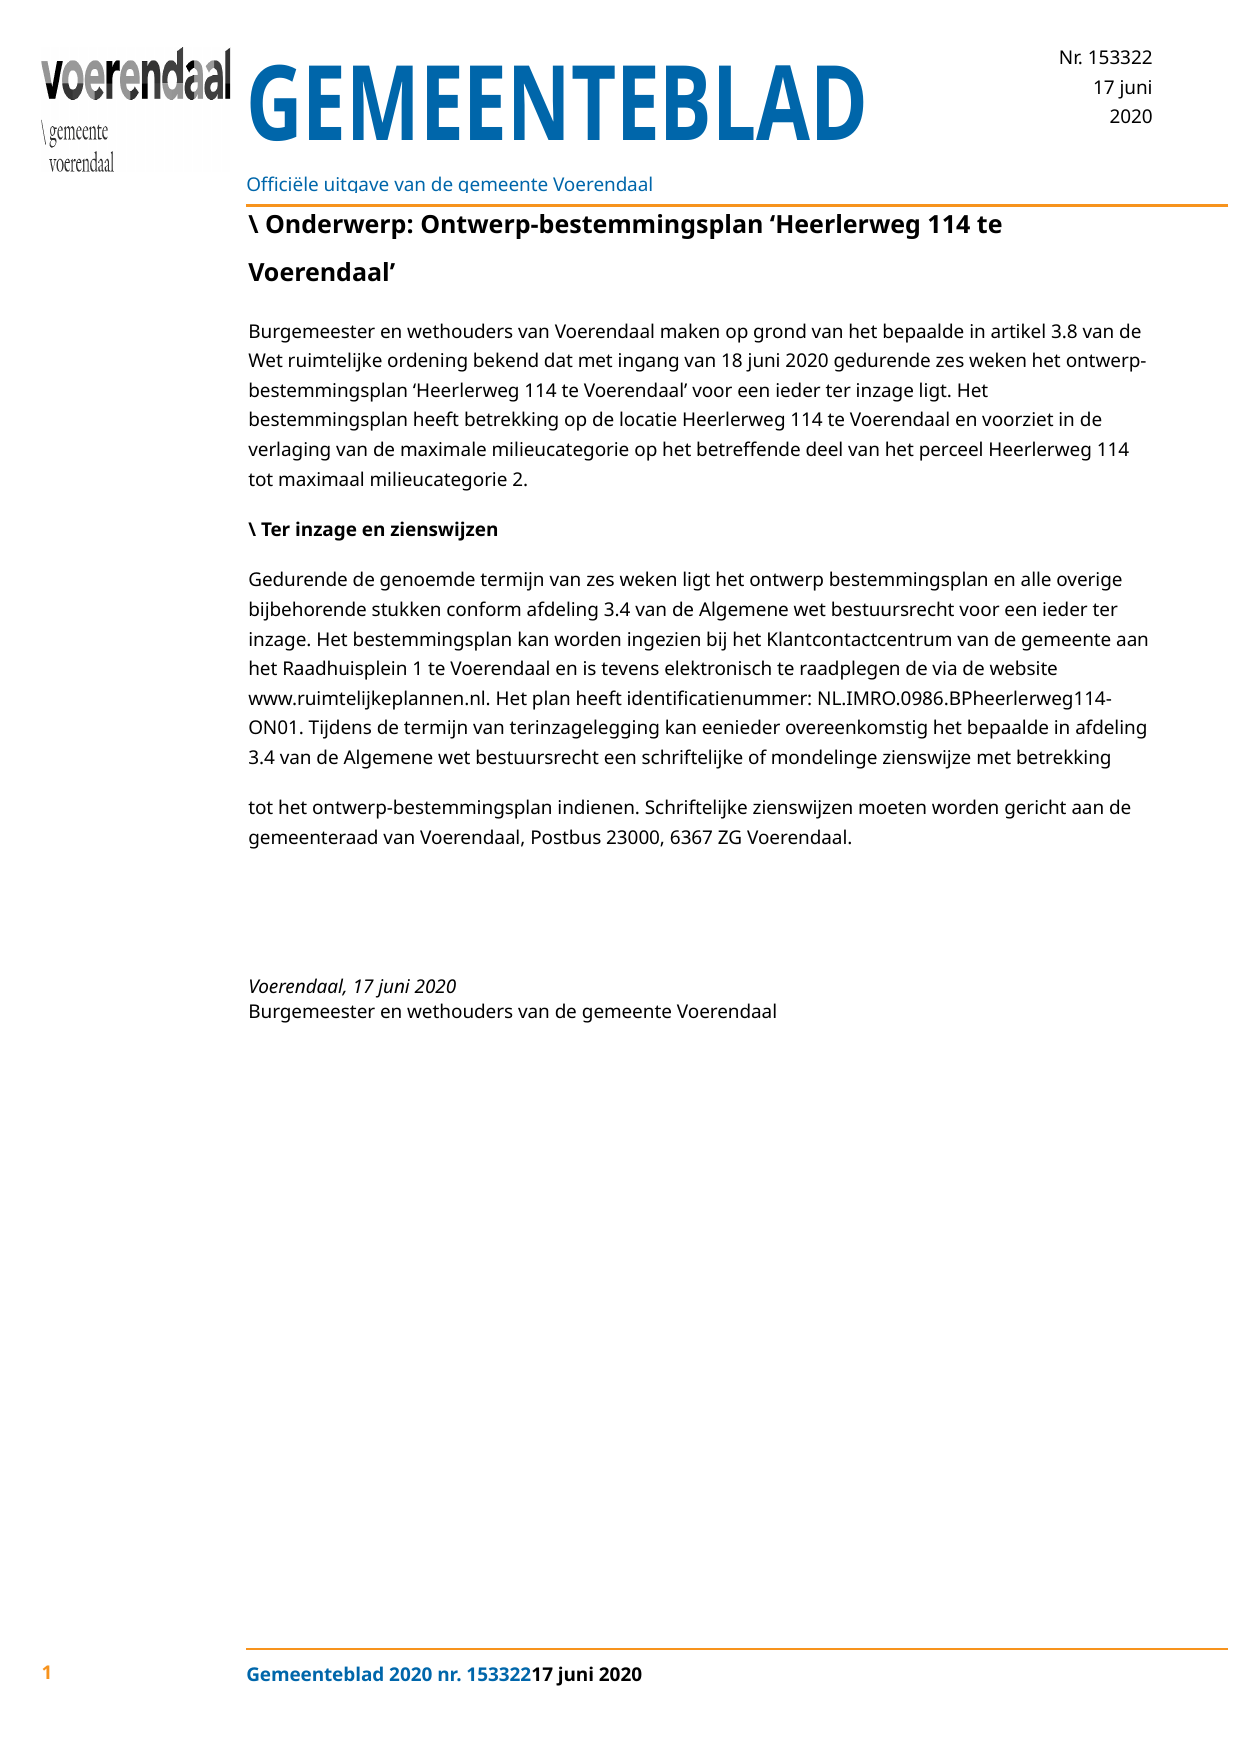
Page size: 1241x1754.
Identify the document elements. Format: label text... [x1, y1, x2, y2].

text tot het ontwerp-bestemmingsplan indienen. Schriftelijke zienswijzen moeten worden gericht aan de gemeenteraad van Voerendaal, Postbus 23000, 6367 ZG Voerendaal. [248, 794, 1152, 850]
picture [41, 47, 231, 172]
text Burgemeester en wethouders van de gemeente Voerendaal [248, 998, 1152, 1024]
text Voerendaal, 17 juni 2020 [248, 973, 1152, 998]
text \ Ter inzage en zienswijzen [248, 516, 1152, 542]
text Gedurende de genoemde termijn van zes weken ligt het ontwerp bestemmingsplan en alle overige bijbehorende stukken conform afdeling 3.4 van de Algemene wet bestuursrecht voor een ieder ter inzage. Het bestemmingsplan kan worden ingezien bij het Klantcontactcentrum van de gemeente aan het Raadhuisplein 1 te Voerendaal en is tevens elektronisch te raadplegen de via de website www.ruimtelijkeplannen.nl. Het plan heeft identificatienummer: NL.IMRO.0986.BPheerlerweg114-ON01. Tijdens de termijn van terinzagelegging kan eenieder overeenkomstig het bepaalde in afdeling 3.4 van de Algemene wet bestuursrecht een schriftelijke of mondelinge zienswijze met betrekking [248, 567, 1152, 770]
text \ Onderwerp: Ontwerp-bestemmingsplan ‘Heerlerweg 114 te Voerendaal’ [248, 207, 1152, 288]
text Burgemeester en wethouders van Voerendaal maken op grond van het bepaalde in artikel 3.8 van de Wet ruimtelijke ordening bekend dat met ingang van 18 juni 2020 gedurende zes weken het ontwerp-bestemmingsplan ‘Heerlerweg 114 te Voerendaal’ voor een ieder ter inzage ligt. Het bestemmingsplan heeft betrekking op de locatie Heerlerweg 114 te Voerendaal en voorziet in de verlaging van de maximale milieucategorie op het betreffende deel van het perceel Heerlerweg 114 tot maximaal milieucategorie 2. [248, 318, 1152, 492]
